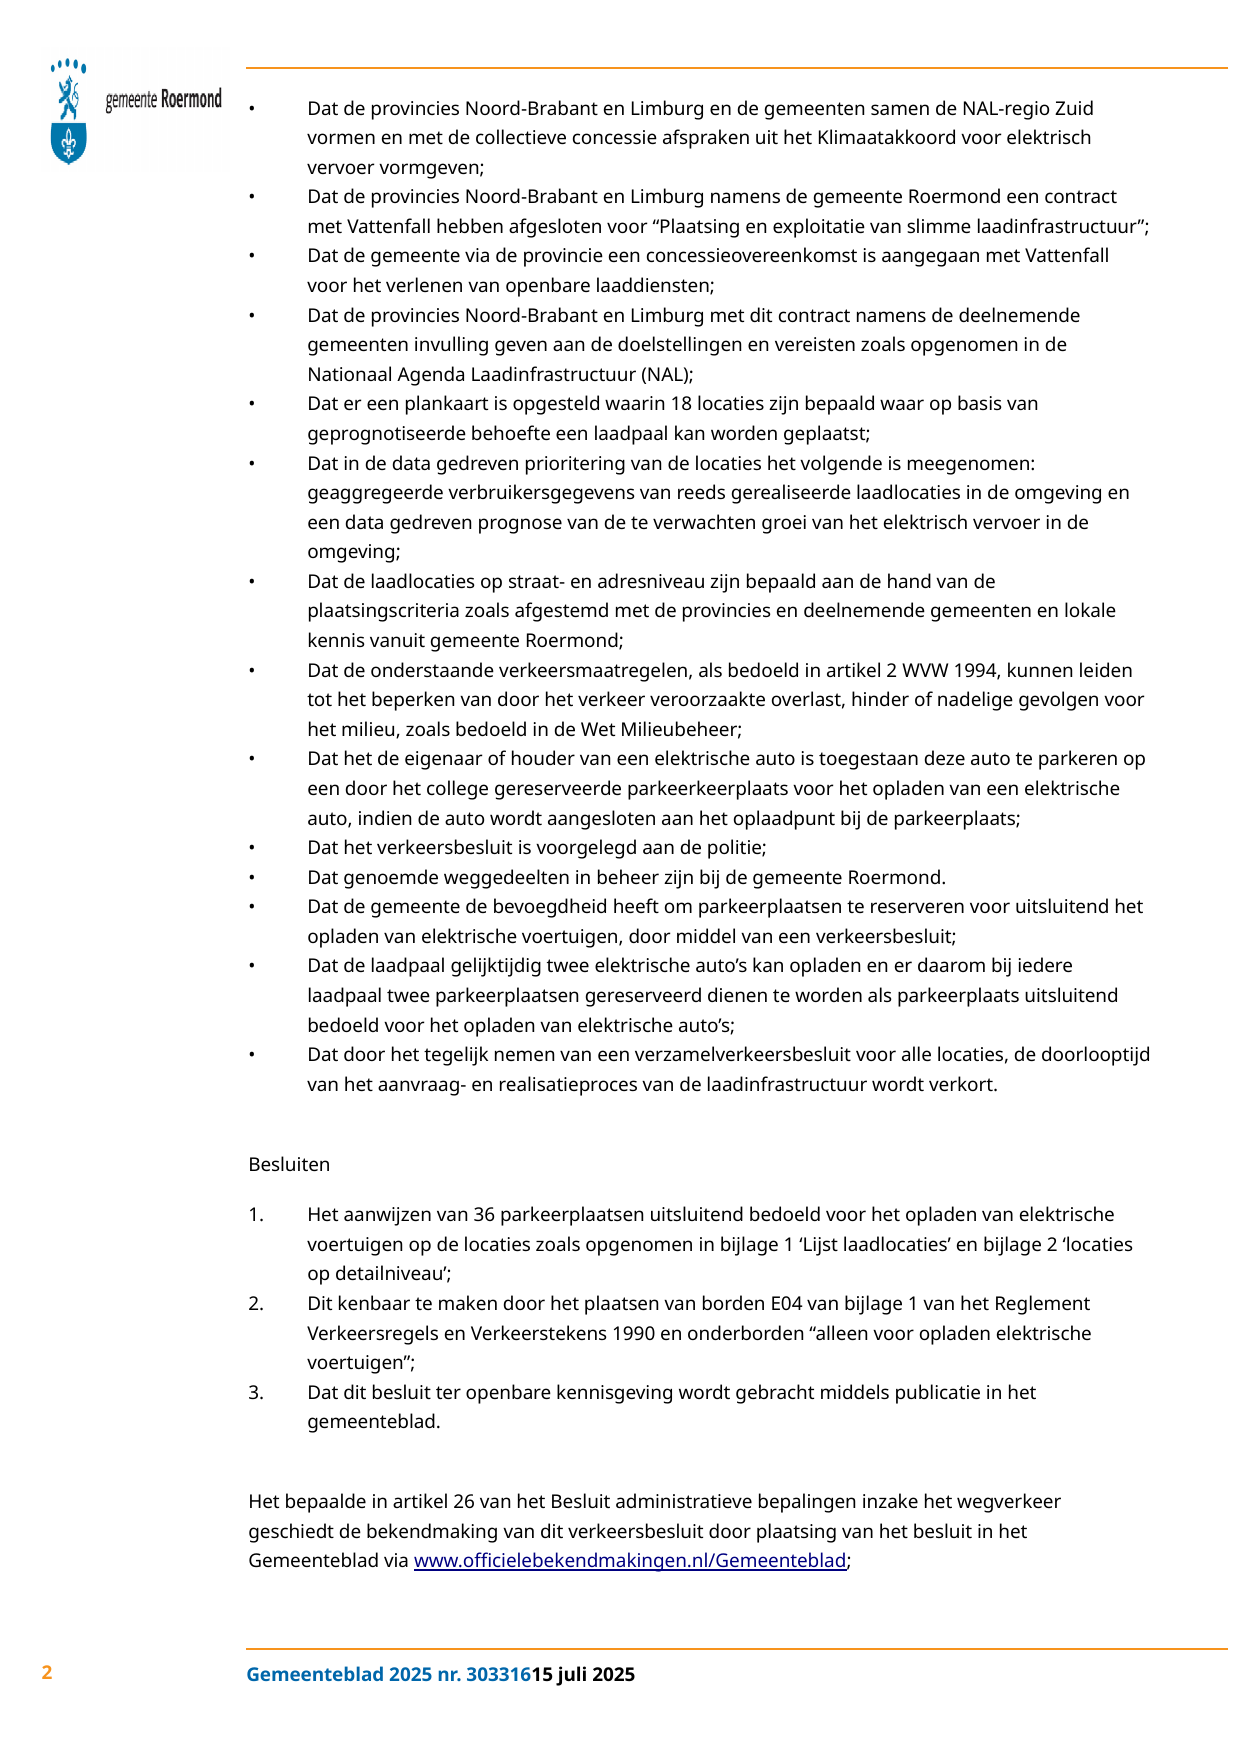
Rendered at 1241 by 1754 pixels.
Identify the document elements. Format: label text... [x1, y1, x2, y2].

list Dat de laadlocaties op straat- en adresniveau zijn bepaald aan de hand van de plaatsingscriteria zoals afgestemd met de provincies en deelnemende gemeenten en lokale kennis vanuit gemeente Roermond; [248, 568, 1152, 653]
list Het aanwijzen van 36 parkeerplaatsen uitsluitend bedoeld voor het opladen van elektrische voertuigen op de locaties zoals opgenomen in bijlage 1 ‘Lijst laadlocaties’ en bijlage 2 ‘locaties op detailniveau’; [248, 1201, 1152, 1286]
list Dat de provincies Noord-Brabant en Limburg met dit contract namens de deelnemende gemeenten invulling geven aan de doelstellingen en vereisten zoals opgenomen in de Nationaal Agenda Laadinfrastructuur (NAL); [248, 302, 1152, 387]
list Dat er een plankaart is opgesteld waarin 18 locaties zijn bepaald waar op basis van geprognotiseerde behoefte een laadpaal kan worden geplaatst; [248, 391, 1152, 446]
text Het bepaalde in artikel 26 van het Besluit administratieve bepalingen inzake het wegverkeer geschiedt de bekendmaking van dit verkeersbesluit door plaatsing van het besluit in het Gemeenteblad via www.officielebekendmakingen.nl/Gemeenteblad; [248, 1488, 1152, 1573]
list Dat het de eigenaar of houder van een elektrische auto is toegestaan deze auto te parkeren op een door het college gereserveerde parkeerkeerplaats voor het opladen van een elektrische auto, indien de auto wordt aangesloten aan het oplaadpunt bij de parkeerplaats; [248, 746, 1152, 831]
list Dat het verkeersbesluit is voorgelegd aan de politie; [248, 834, 1152, 860]
list Dat dit besluit ter openbare kennisgeving wordt gebracht middels publicatie in het gemeenteblad. [248, 1379, 1152, 1434]
list Dat door het tegelijk nemen van een verzamelverkeersbesluit voor alle locaties, de doorlooptijd van het aanvraag- en realisatieproces van de laadinfrastructuur wordt verkort. [248, 1041, 1152, 1097]
list Dat de provincies Noord-Brabant en Limburg namens de gemeente Roermond een contract met Vattenfall hebben afgesloten voor “Plaatsing en exploitatie van slimme laadinfrastructuur”; [248, 183, 1152, 239]
list Dit kenbaar te maken door het plaatsen van borden E04 van bijlage 1 van het Reglement Verkeersregels en Verkeerstekens 1990 en onderborden “alleen voor opladen elektrische voertuigen”; [248, 1290, 1152, 1375]
list Dat de laadpaal gelijktijdig twee elektrische auto’s kan opladen en er daarom bij iedere laadpaal twee parkeerplaatsen gereserveerd dienen te worden als parkeerplaats uitsluitend bedoeld voor het opladen van elektrische auto’s; [248, 953, 1152, 1038]
text Besluiten [248, 1151, 1152, 1177]
list Dat genoemde weggedeelten in beheer zijn bij de gemeente Roermond. [248, 864, 1152, 890]
list Dat de provincies Noord-Brabant en Limburg en de gemeenten samen de NAL-regio Zuid vormen en met de collectieve concessie afspraken uit het Klimaatakkoord voor elektrisch vervoer vormgeven; [248, 95, 1152, 180]
picture [41, 47, 231, 172]
list Dat in de data gedreven prioritering van de locaties het volgende is meegenomen: geaggregeerde verbruikersgegevens van reeds gerealiseerde laadlocaties in de omgeving en een data gedreven prognose van de te verwachten groei van het elektrisch vervoer in de omgeving; [248, 450, 1152, 564]
list Dat de onderstaande verkeersmaatregelen, als bedoeld in artikel 2 WVW 1994, kunnen leiden tot het beperken van door het verkeer veroorzaakte overlast, hinder of nadelige gevolgen voor het milieu, zoals bedoeld in de Wet Milieubeheer; [248, 657, 1152, 742]
list Dat de gemeente de bevoegdheid heeft om parkeerplaatsen te reserveren voor uitsluitend het opladen van elektrische voertuigen, door middel van een verkeersbesluit; [248, 893, 1152, 949]
list Dat de gemeente via de provincie een concessieovereenkomst is aangegaan met Vattenfall voor het verlenen van openbare laaddiensten; [248, 243, 1152, 298]
